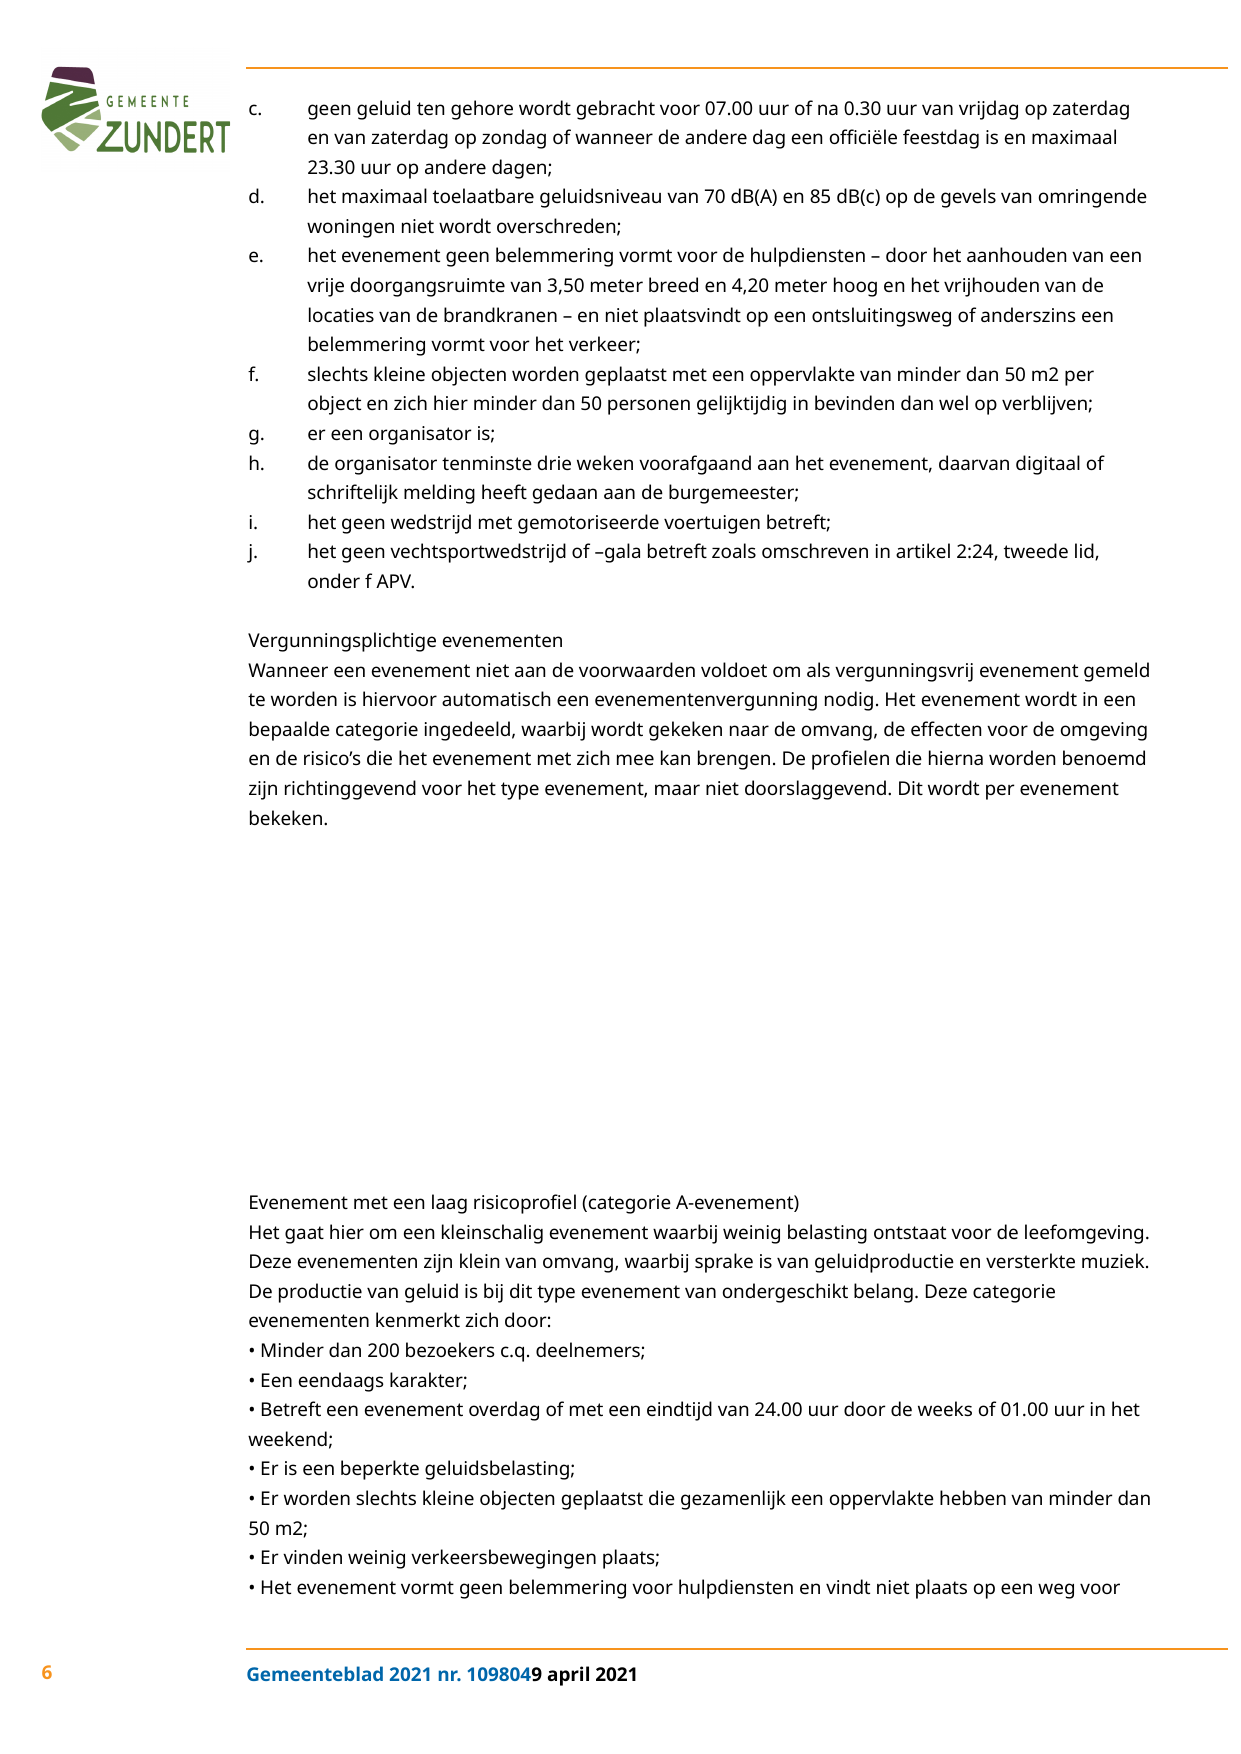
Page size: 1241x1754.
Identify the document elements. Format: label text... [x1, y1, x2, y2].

list het maximaal toelaatbare geluidsniveau van 70 dB(A) en 85 dB(c) op de gevels van omringende woningen niet wordt overschreden; [248, 183, 1152, 239]
text • Het evenement vormt geen belemmering voor hulpdiensten en vindt niet plaats op een weg voor [248, 1574, 1152, 1600]
text Vergunningsplichtige evenementen [248, 627, 1152, 653]
list de organisator tenminste drie weken voorafgaand aan het evenement, daarvan digitaal of schriftelijk melding heeft gedaan aan de burgemeester; [248, 450, 1152, 505]
picture [41, 47, 231, 172]
list het geen wedstrijd met gemotoriseerde voertuigen betreft; [248, 509, 1152, 535]
list het geen vechtsportwedstrijd of –gala betreft zoals omschreven in artikel 2:24, tweede lid, onder f APV. [248, 538, 1152, 594]
text • Er is een beperkte geluidsbelasting; [248, 1456, 1152, 1481]
text • Minder dan 200 bezoekers c.q. deelnemers; [248, 1337, 1152, 1363]
list het evenement geen belemmering vormt voor de hulpdiensten – door het aanhouden van een vrije doorgangsruimte van 3,50 meter breed en 4,20 meter hoog en het vrijhouden van de locaties van de brandkranen – en niet plaatsvindt op een ontsluitingsweg of anderszins een belemmering vormt voor het verkeer; [248, 243, 1152, 357]
text • Er vinden weinig verkeersbewegingen plaats; [248, 1544, 1152, 1570]
text Wanneer een evenement niet aan de voorwaarden voldoet om als vergunningsvrij evenement gemeld te worden is hiervoor automatisch een evenementenvergunning nodig. Het evenement wordt in een bepaalde categorie ingedeeld, waarbij wordt gekeken naar de omvang, de effecten voor de omgeving en de risico’s die het evenement met zich mee kan brengen. De profielen die hierna worden benoemd zijn richtinggevend voor het type evenement, maar niet doorslaggevend. Dit wordt per evenement bekeken. [248, 657, 1152, 831]
text Evenement met een laag risicoprofiel (categorie A-evenement) [248, 1189, 1152, 1215]
list geen geluid ten gehore wordt gebracht voor 07.00 uur of na 0.30 uur van vrijdag op zaterdag en van zaterdag op zondag of wanneer de andere dag een officiële feestdag is en maximaal 23.30 uur op andere dagen; [248, 95, 1152, 180]
text • Betreft een evenement overdag of met een eindtijd van 24.00 uur door de weeks of 01.00 uur in het weekend; [248, 1396, 1152, 1452]
list er een organisator is; [248, 420, 1152, 446]
text • Er worden slechts kleine objecten geplaatst die gezamenlijk een oppervlakte hebben van minder dan 50 m2; [248, 1485, 1152, 1541]
text Het gaat hier om een kleinschalig evenement waarbij weinig belasting ontstaat voor de leefomgeving. Deze evenementen zijn klein van omvang, waarbij sprake is van geluidproductie en versterkte muziek. De productie van geluid is bij dit type evenement van ondergeschikt belang. Deze categorie evenementen kenmerkt zich door: [248, 1219, 1152, 1333]
text • Een eendaags karakter; [248, 1367, 1152, 1393]
list slechts kleine objecten worden geplaatst met een oppervlakte van minder dan 50 m2 per object en zich hier minder dan 50 personen gelijktijdig in bevinden dan wel op verblijven; [248, 361, 1152, 416]
